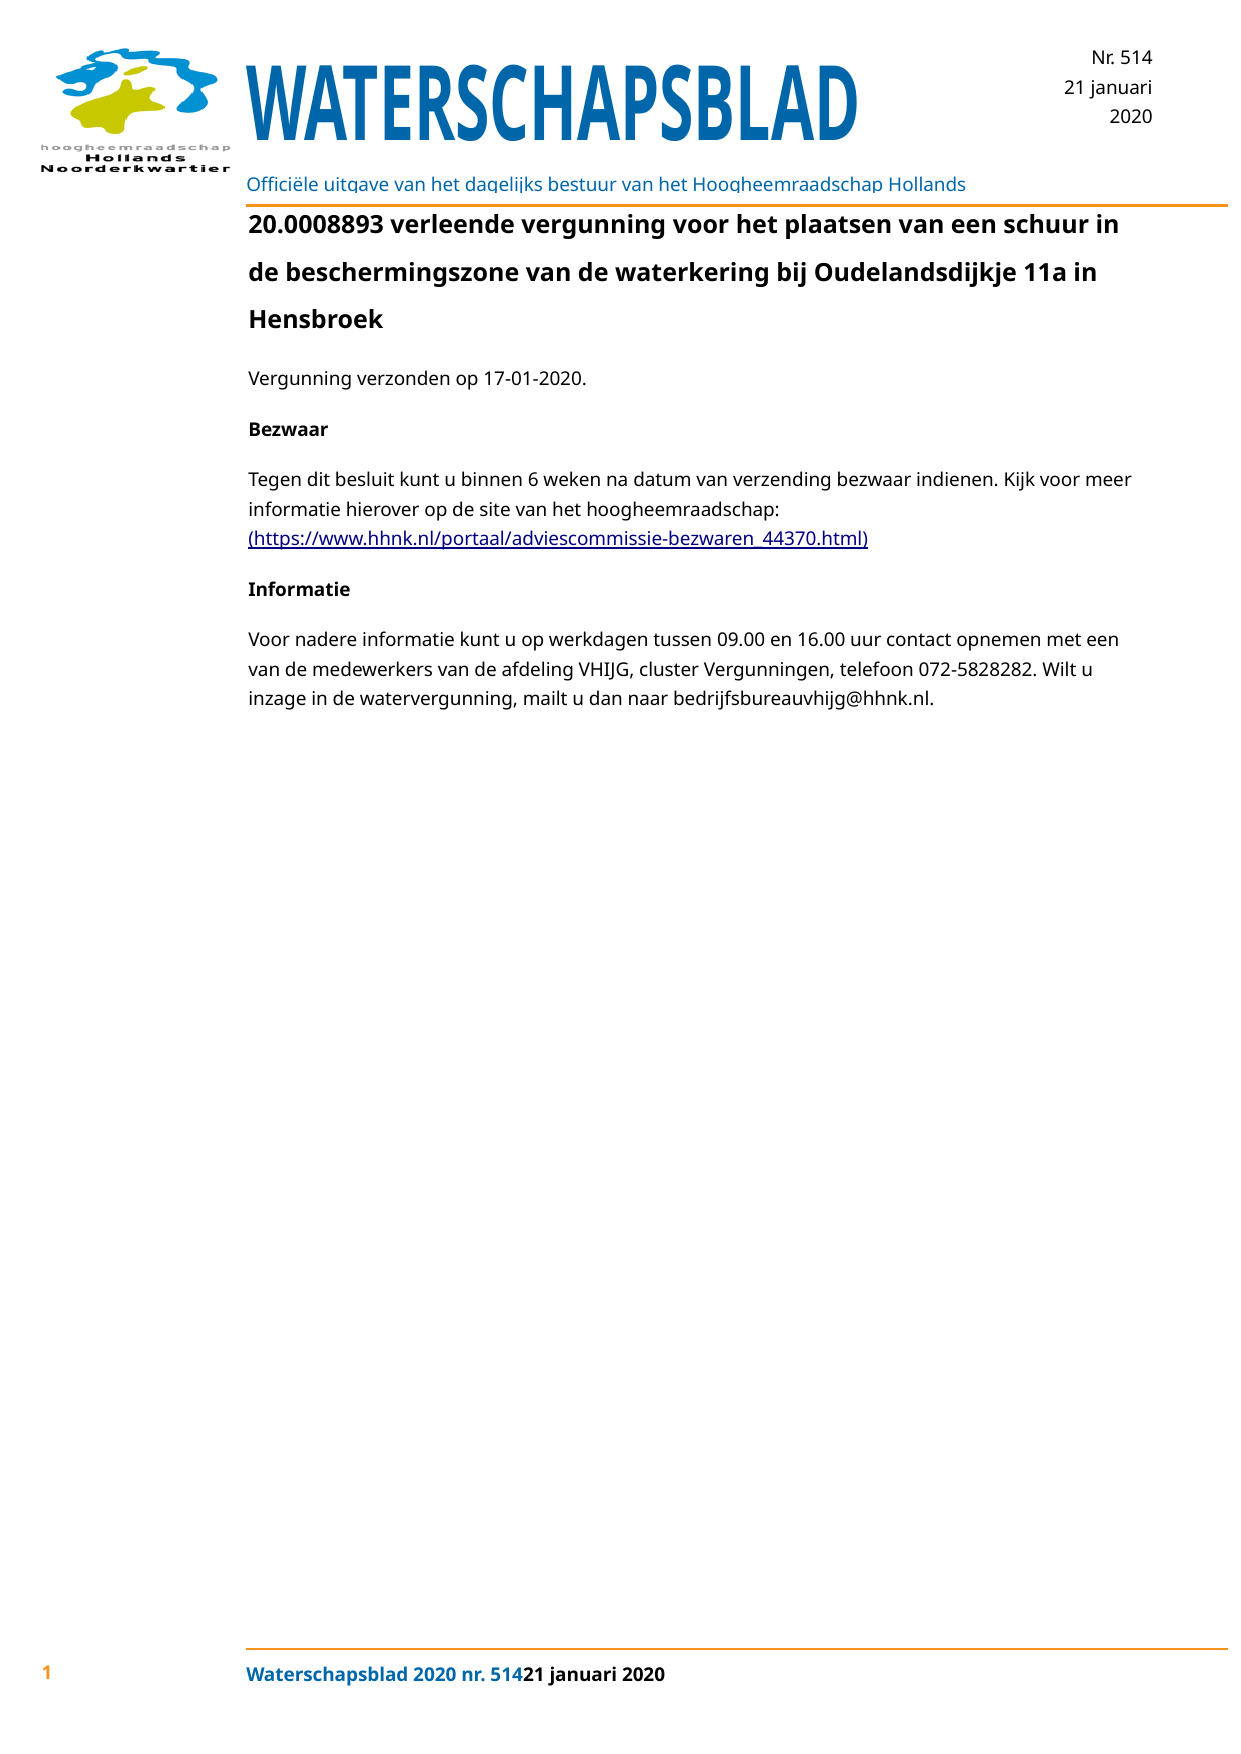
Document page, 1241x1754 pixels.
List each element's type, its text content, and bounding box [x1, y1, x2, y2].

text Informatie [248, 576, 1152, 602]
text Bezwaar [248, 416, 1152, 442]
text Vergunning verzonden op 17-01-2020. [248, 366, 1152, 391]
text 20.0008893 verleende vergunning voor het plaatsen van een schuur in de beschermingszone van de waterkering bij Oudelandsdijkje 11a in Hensbroek [248, 207, 1152, 336]
text Tegen dit besluit kunt u binnen 6 weken na datum van verzending bezwaar indienen. Kijk voor meer informatie hierover op de site van het hoogheemraadschap: (https://www.hhnk.nl/portaal/adviescommissie-bezwaren_44370.html) [248, 466, 1152, 551]
text Voor nadere informatie kunt u op werkdagen tussen 09.00 en 16.00 uur contact opnemen met een van de medewerkers van de afdeling VHIJG, cluster Vergunningen, telefoon 072-5828282. Wilt u inzage in de watervergunning, mailt u dan naar bedrijfsbureauvhijg@hhnk.nl. [248, 626, 1152, 711]
picture [41, 47, 231, 172]
